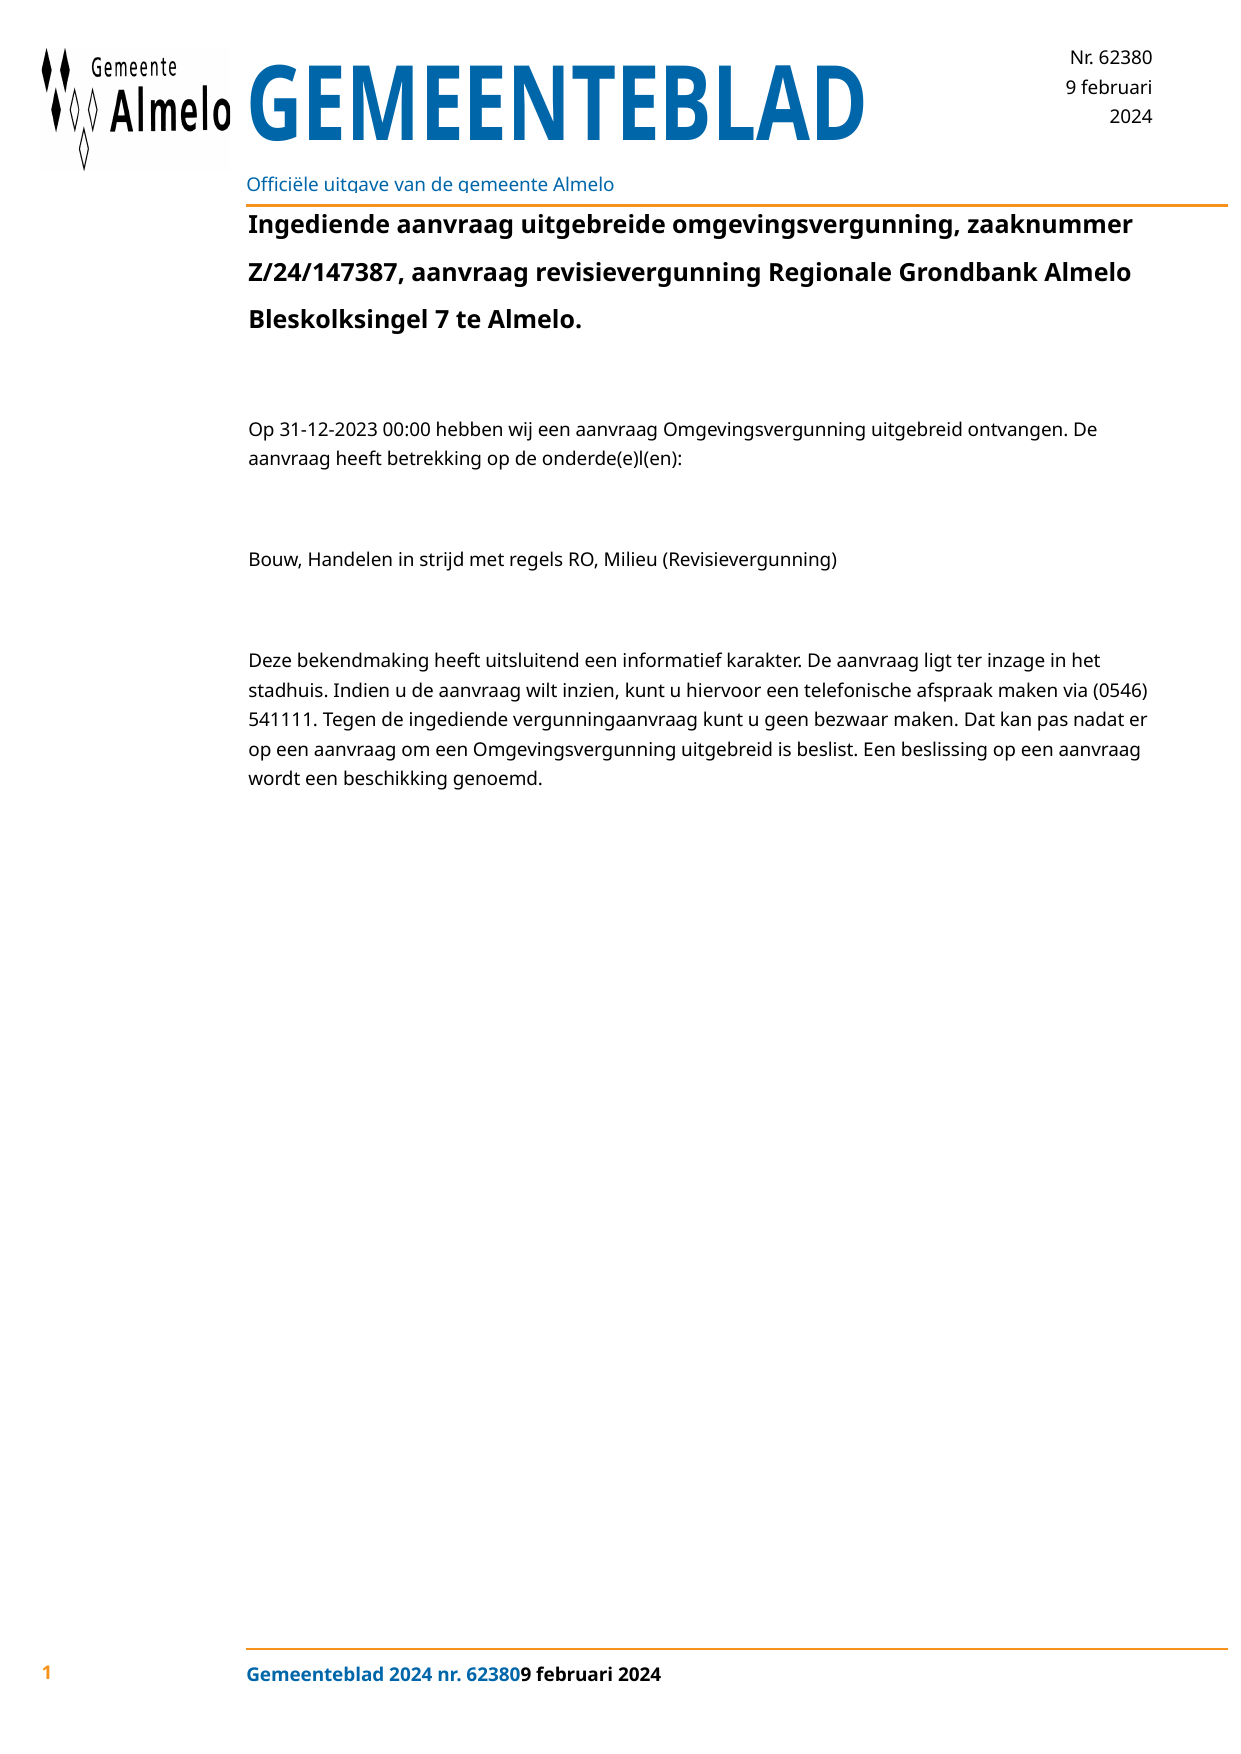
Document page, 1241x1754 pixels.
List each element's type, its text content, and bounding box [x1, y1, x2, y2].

text Deze bekendmaking heeft uitsluitend een informatief karakter. De aanvraag ligt ter inzage in het stadhuis. Indien u de aanvraag wilt inzien, kunt u hiervoor een telefonische afspraak maken via (0546) 541111. Tegen de ingediende vergunningaanvraag kunt u geen bezwaar maken. Dat kan pas nadat er op een aanvraag om een Omgevingsvergunning uitgebreid is beslist. Een beslissing op een aanvraag wordt een beschikking genoemd. [248, 647, 1152, 791]
text Bouw, Handelen in strijd met regels RO, Milieu (Revisievergunning) [248, 546, 1152, 572]
text Ingediende aanvraag uitgebreide omgevingsvergunning, zaaknummer Z/24/147387, aanvraag revisievergunning Regionale Grondbank Almelo Bleskolksingel 7 te Almelo. [248, 207, 1152, 336]
text Op 31-12-2023 00:00 hebben wij een aanvraag Omgevingsvergunning uitgebreid ontvangen. De aanvraag heeft betrekking op de onderde(e)l(en): [248, 416, 1152, 471]
picture [41, 47, 231, 172]
